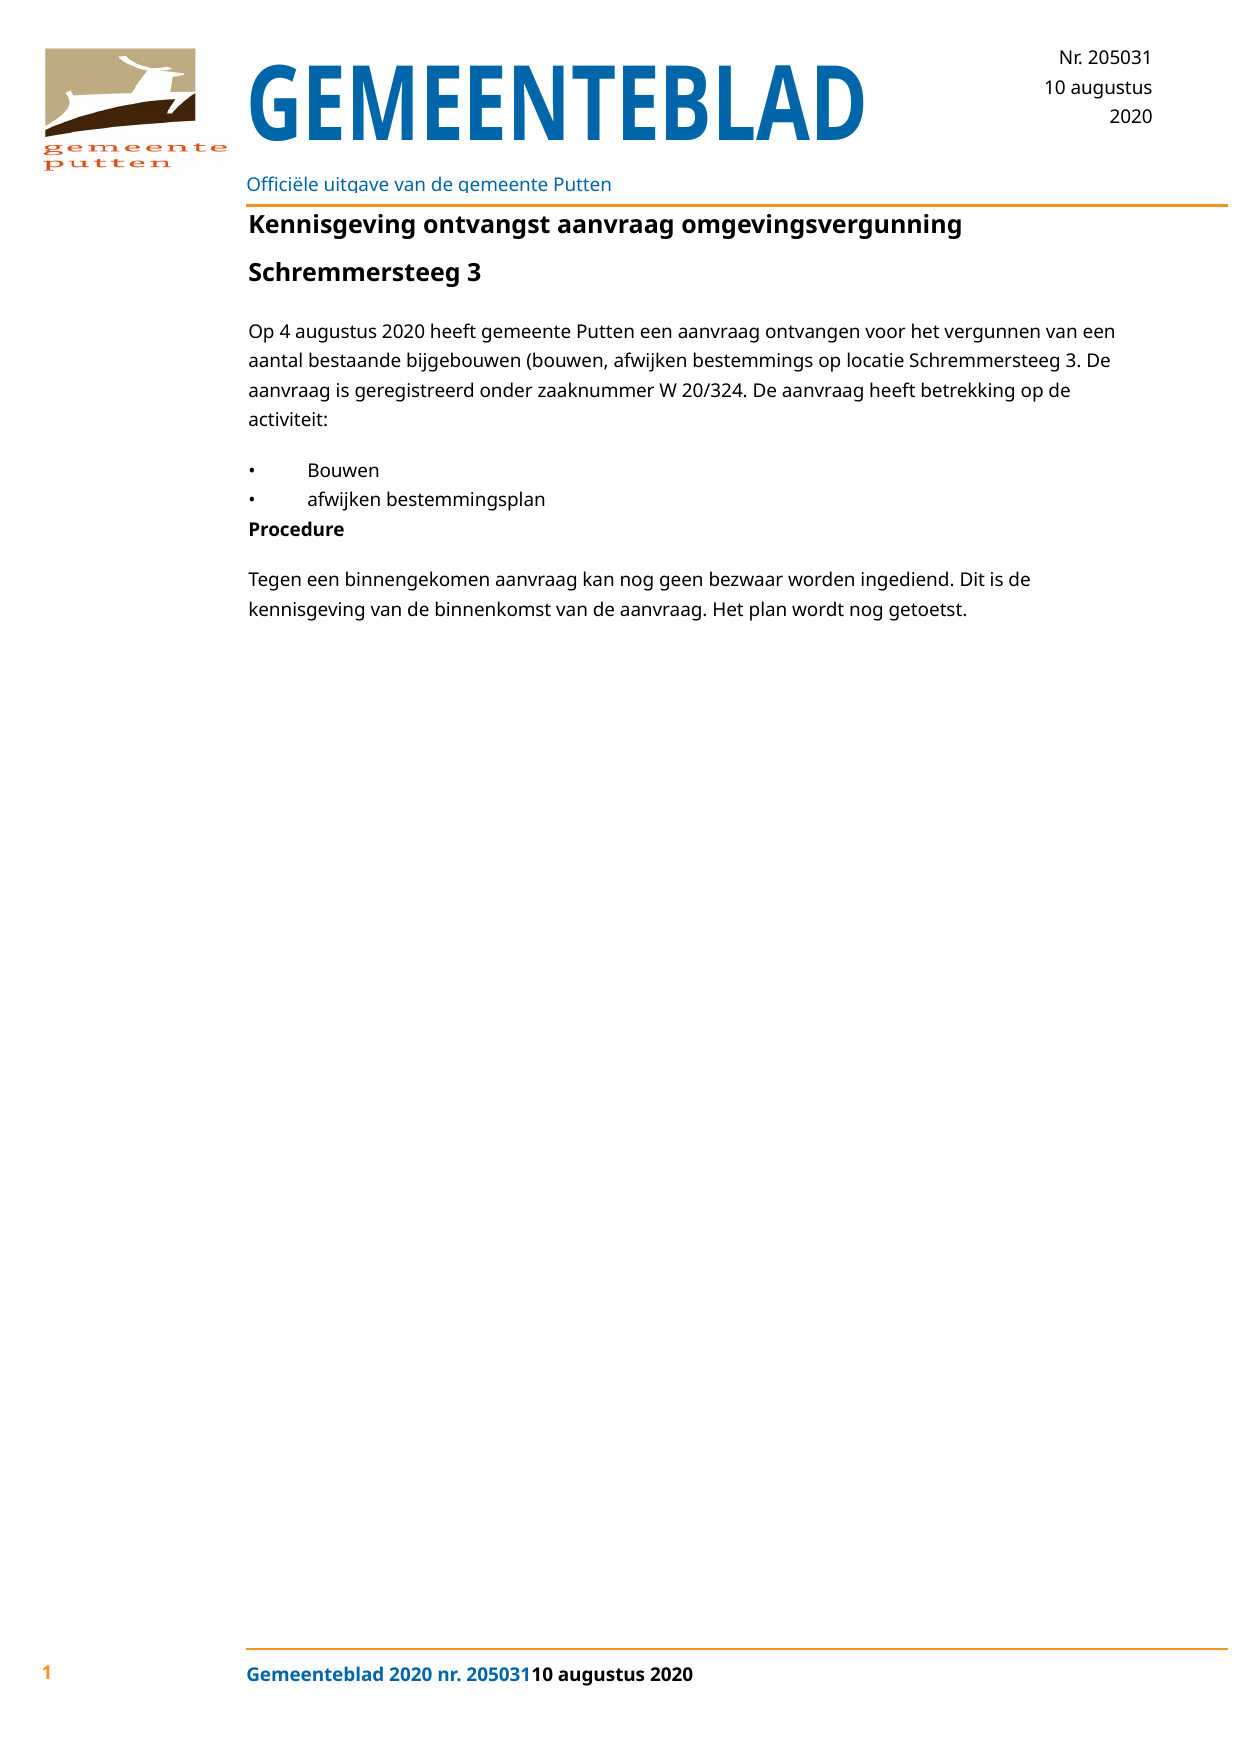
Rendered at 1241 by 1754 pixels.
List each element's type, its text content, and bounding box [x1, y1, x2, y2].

list Bouwen [248, 457, 1152, 483]
picture [41, 47, 231, 172]
text Op 4 augustus 2020 heeft gemeente Putten een aanvraag ontvangen voor het vergunnen van een aantal bestaande bijgebouwen (bouwen, afwijken bestemmings op locatie Schremmersteeg 3. De aanvraag is geregistreerd onder zaaknummer W 20/324. De aanvraag heeft betrekking op de activiteit: [248, 318, 1152, 432]
text Kennisgeving ontvangst aanvraag omgevingsvergunning Schremmersteeg 3 [248, 207, 1152, 288]
text Procedure [248, 516, 1152, 542]
text Tegen een binnengekomen aanvraag kan nog geen bezwaar worden ingediend. Dit is de kennisgeving van de binnenkomst van de aanvraag. Het plan wordt nog getoetst. [248, 567, 1152, 622]
list afwijken bestemmingsplan [248, 487, 1152, 512]
